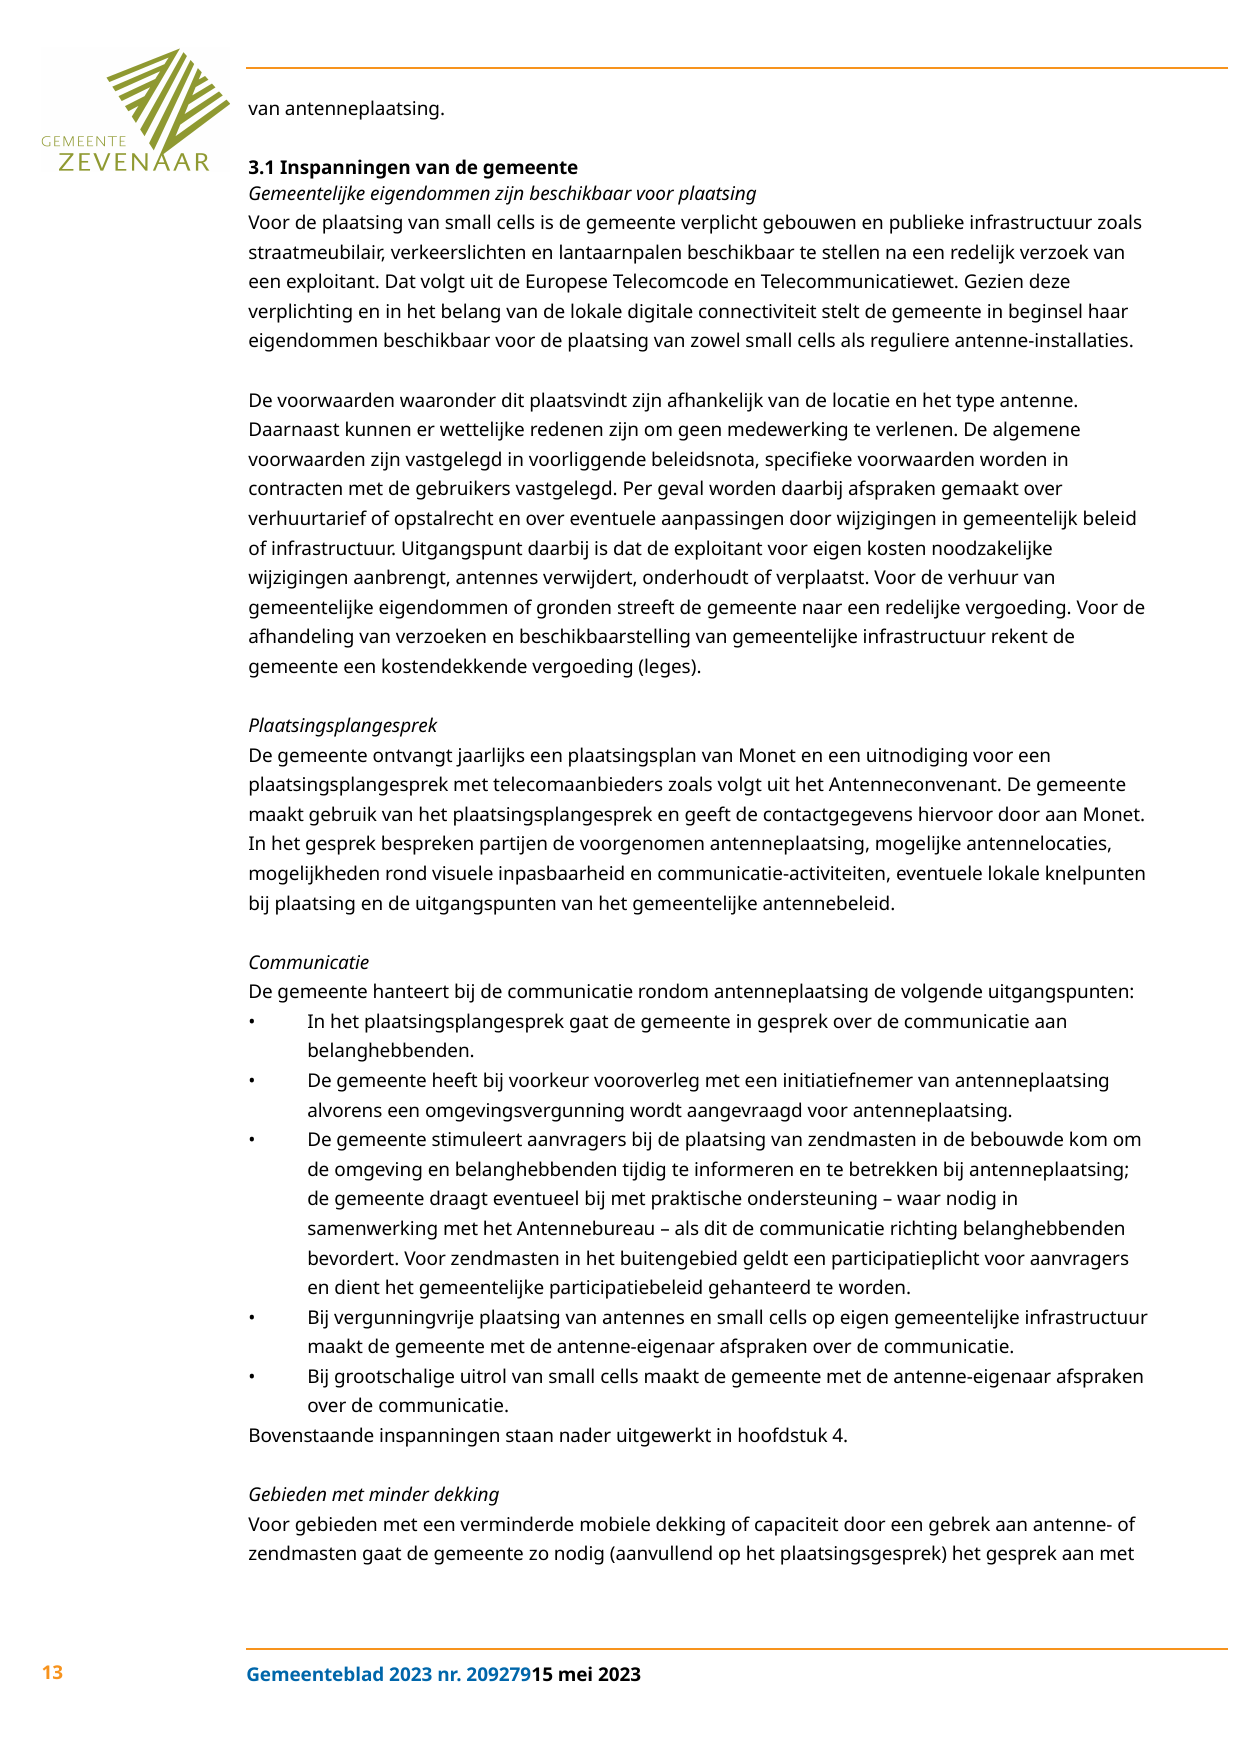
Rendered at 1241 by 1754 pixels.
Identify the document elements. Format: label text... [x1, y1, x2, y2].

text De gemeente hanteert bij de communicatie rondom antenneplaatsing de volgende uitgangspunten: [248, 978, 1152, 1004]
list Bij vergunningvrije plaatsing van antennes en small cells op eigen gemeentelijke infrastructuur maakt de gemeente met de antenne-eigenaar afspraken over de communicatie. [248, 1304, 1152, 1359]
text van antenneplaatsing. [248, 95, 1152, 121]
text De gemeente ontvangt jaarlijks een plaatsingsplan van Monet en een uitnodiging voor een plaatsingsplangesprek met telecomaanbieders zoals volgt uit het Antenneconvenant. De gemeente maakt gebruik van het plaatsingsplangesprek en geeft de contactgegevens hiervoor door aan Monet. In het gesprek bespreken partijen de voorgenomen antenneplaatsing, mogelijke antennelocaties, mogelijkheden rond visuele inpasbaarheid en communicatie-activiteiten, eventuele lokale knelpunten bij plaatsing en de uitgangspunten van het gemeentelijke antennebeleid. [248, 742, 1152, 915]
list In het plaatsingsplangesprek gaat de gemeente in gesprek over de communicatie aan belanghebbenden. [248, 1008, 1152, 1063]
text Voor de plaatsing van small cells is de gemeente verplicht gebouwen en publieke infrastructuur zoals straatmeubilair, verkeerslichten en lantaarnpalen beschikbaar te stellen na een redelijk verzoek van een exploitant. Dat volgt uit de Europese Telecomcode en Telecommunicatiewet. Gezien deze verplichting en in het belang van de lokale digitale connectiviteit stelt de gemeente in beginsel haar eigendommen beschikbaar voor de plaatsing van zowel small cells als reguliere antenne-installaties. [248, 209, 1152, 353]
text Voor gebieden met een verminderde mobiele dekking of capaciteit door een gebrek aan antenne- of zendmasten gaat de gemeente zo nodig (aanvullend op het plaatsingsgesprek) het gesprek aan met [248, 1511, 1152, 1566]
list Bij grootschalige uitrol van small cells maakt de gemeente met de antenne-eigenaar afspraken over de communicatie. [248, 1363, 1152, 1418]
text 3.1 Inspanningen van de gemeente [248, 154, 1152, 180]
list De gemeente stimuleert aanvragers bij de plaatsing van zendmasten in de bebouwde kom om de omgeving en belanghebbenden tijdig te informeren en te betrekken bij antenneplaatsing; de gemeente draagt eventueel bij met praktische ondersteuning – waar nodig in samenwerking met het Antennebureau – als dit de communicatie richting belanghebbenden bevordert. Voor zendmasten in het buitengebied geldt een participatieplicht voor aanvragers en dient het gemeentelijke participatiebeleid gehanteerd te worden. [248, 1126, 1152, 1300]
text Gebieden met minder dekking [248, 1481, 1152, 1507]
list De gemeente heeft bij voorkeur vooroverleg met een initiatiefnemer van antenneplaatsing alvorens een omgevingsvergunning wordt aangevraagd voor antenneplaatsing. [248, 1067, 1152, 1122]
picture [41, 47, 231, 172]
text Bovenstaande inspanningen staan nader uitgewerkt in hoofdstuk 4. [248, 1422, 1152, 1448]
text Gemeentelijke eigendommen zijn beschikbaar voor plaatsing [248, 180, 1152, 205]
text Plaatsingsplangesprek [248, 712, 1152, 738]
text Communicatie [248, 949, 1152, 974]
text De voorwaarden waaronder dit plaatsvindt zijn afhankelijk van de locatie en het type antenne. Daarnaast kunnen er wettelijke redenen zijn om geen medewerking te verlenen. De algemene voorwaarden zijn vastgelegd in voorliggende beleidsnota, specifieke voorwaarden worden in contracten met de gebruikers vastgelegd. Per geval worden daarbij afspraken gemaakt over verhuurtarief of opstalrecht en over eventuele aanpassingen door wijzigingen in gemeentelijk beleid of infrastructuur. Uitgangspunt daarbij is dat de exploitant voor eigen kosten noodzakelijke wijzigingen aanbrengt, antennes verwijdert, onderhoudt of verplaatst. Voor de verhuur van gemeentelijke eigendommen of gronden streeft de gemeente naar een redelijke vergoeding. Voor de afhandeling van verzoeken en beschikbaarstelling van gemeentelijke infrastructuur rekent de gemeente een kostendekkende vergoeding (leges). [248, 387, 1152, 679]
